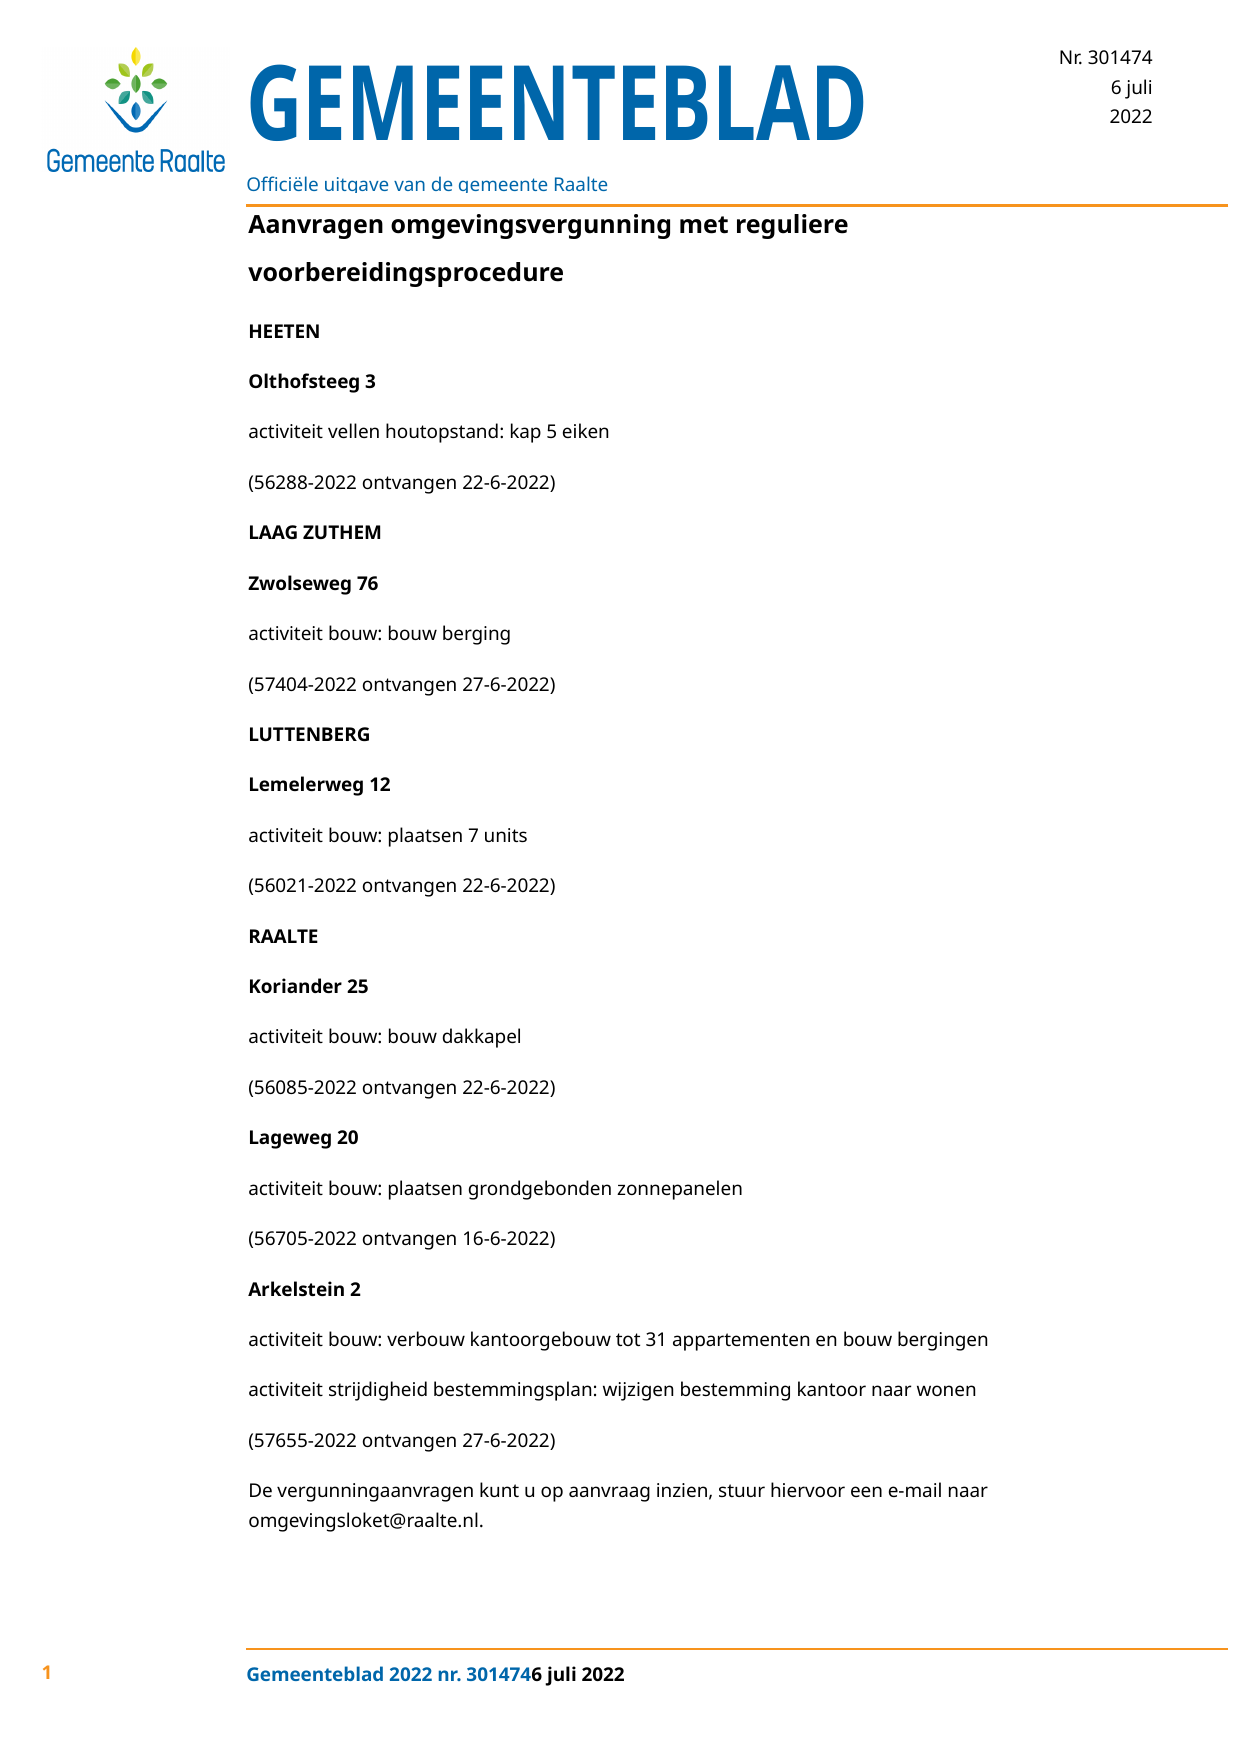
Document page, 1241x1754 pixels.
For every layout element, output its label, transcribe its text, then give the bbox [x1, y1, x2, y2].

text (57404-2022 ontvangen 27-6-2022) [248, 671, 1152, 697]
picture [41, 47, 231, 172]
text activiteit vellen houtopstand: kap 5 eiken [248, 419, 1152, 444]
text Lageweg 20 [248, 1124, 1152, 1150]
text activiteit strijdigheid bestemmingsplan: wijzigen bestemming kantoor naar wonen [248, 1377, 1152, 1402]
text Arkelstein 2 [248, 1276, 1152, 1302]
text Koriander 25 [248, 973, 1152, 999]
text activiteit bouw: verbouw kantoorgebouw tot 31 appartementen en bouw bergingen [248, 1326, 1152, 1352]
text (56085-2022 ontvangen 22-6-2022) [248, 1074, 1152, 1100]
text activiteit bouw: bouw dakkapel [248, 1024, 1152, 1049]
text activiteit bouw: plaatsen grondgebonden zonnepanelen [248, 1175, 1152, 1201]
text activiteit bouw: plaatsen 7 units [248, 822, 1152, 848]
text De vergunningaanvragen kunt u op aanvraag inzien, stuur hiervoor een e-mail naar omgevingsloket@raalte.nl. [248, 1477, 1152, 1533]
text Olthofsteeg 3 [248, 368, 1152, 394]
text RAALTE [248, 923, 1152, 949]
text HEETEN [248, 318, 1152, 344]
text (56021-2022 ontvangen 22-6-2022) [248, 872, 1152, 898]
text Zwolseweg 76 [248, 570, 1152, 596]
text (56288-2022 ontvangen 22-6-2022) [248, 469, 1152, 495]
text (56705-2022 ontvangen 16-6-2022) [248, 1225, 1152, 1251]
text Lemelerweg 12 [248, 772, 1152, 797]
text (57655-2022 ontvangen 27-6-2022) [248, 1427, 1152, 1453]
text activiteit bouw: bouw berging [248, 620, 1152, 646]
text LAAG ZUTHEM [248, 519, 1152, 545]
text LUTTENBERG [248, 721, 1152, 747]
text Aanvragen omgevingsvergunning met reguliere voorbereidingsprocedure [248, 207, 1152, 288]
